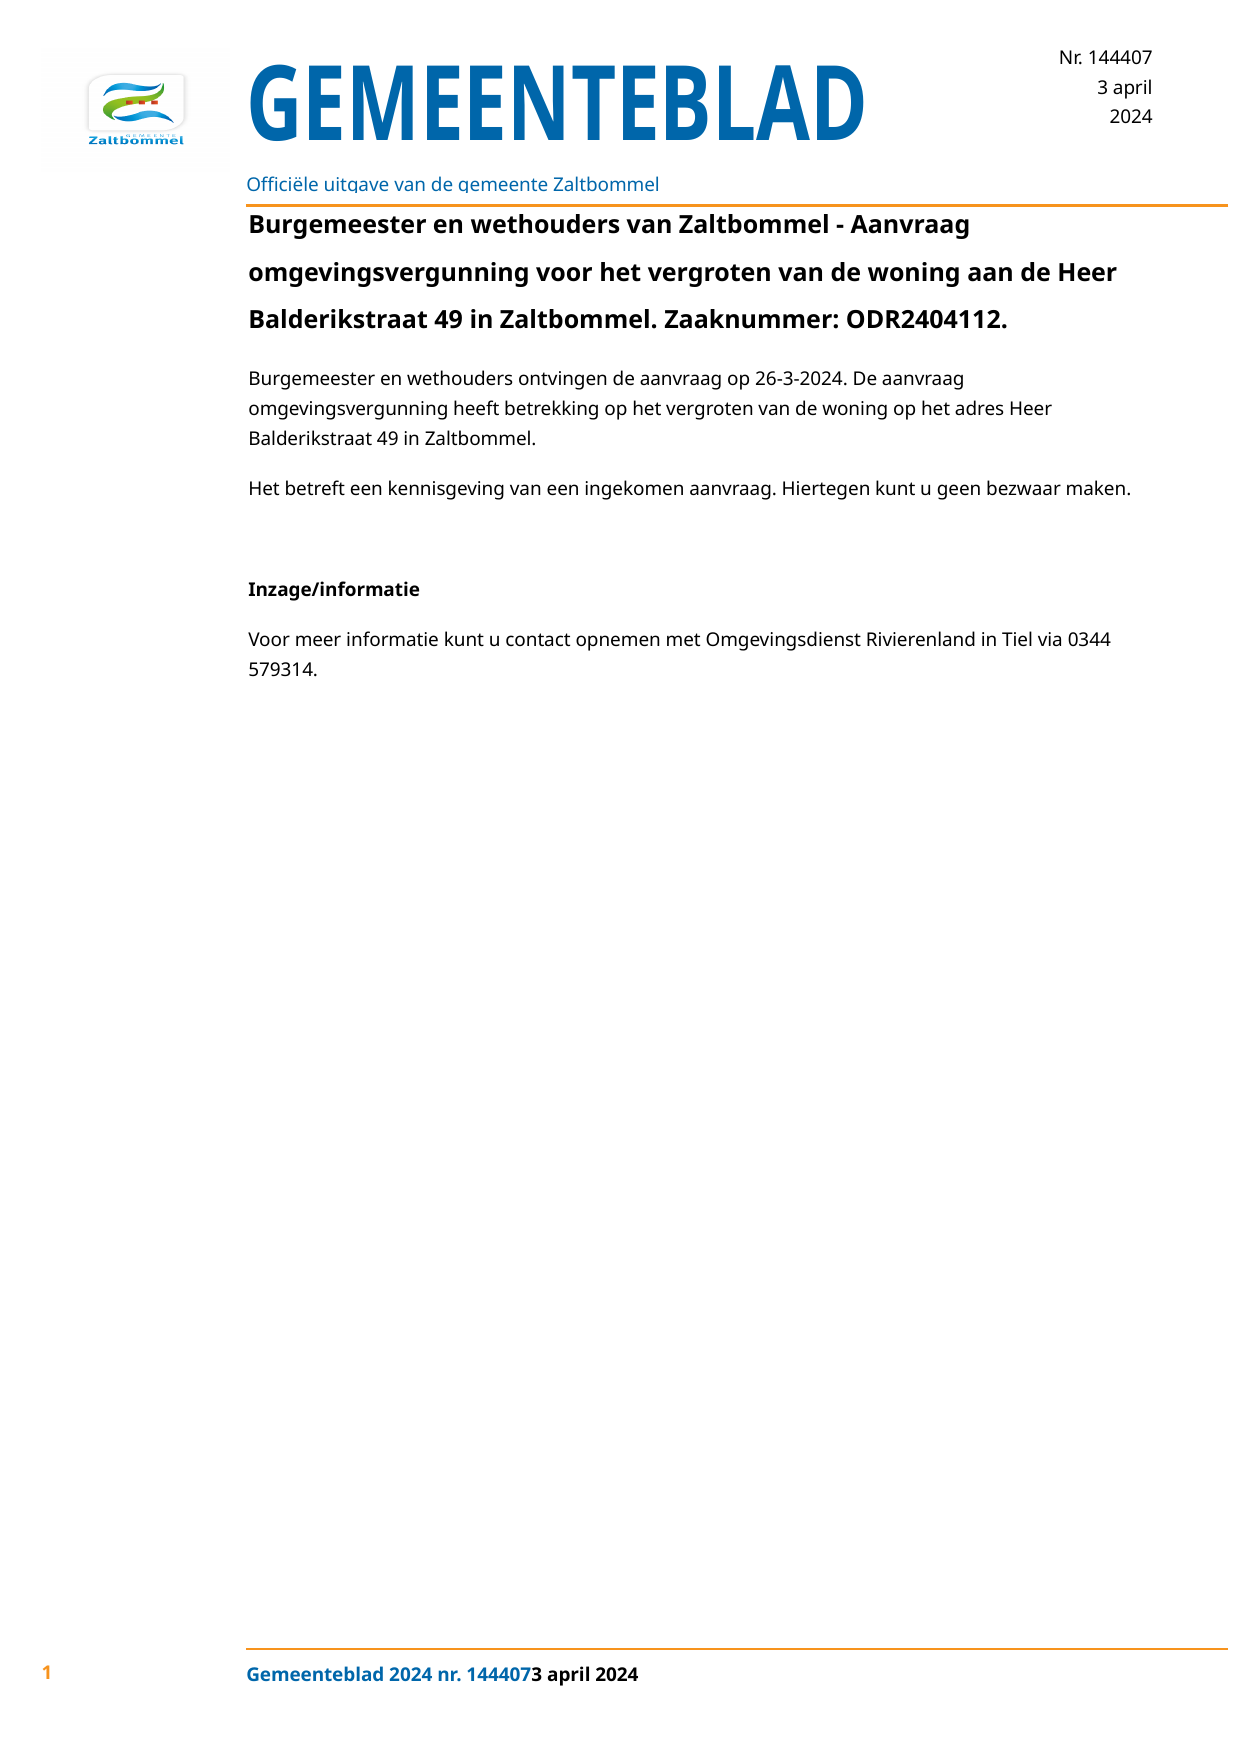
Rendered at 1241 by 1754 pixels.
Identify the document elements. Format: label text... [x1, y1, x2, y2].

text Inzage/informatie [248, 576, 1152, 602]
text Het betreft een kennisgeving van een ingekomen aanvraag. Hiertegen kunt u geen bezwaar maken. [248, 475, 1152, 501]
text Voor meer informatie kunt u contact opnemen met Omgevingsdienst Rivierenland in Tiel via 0344 579314. [248, 626, 1152, 682]
picture [41, 47, 231, 172]
text Burgemeester en wethouders van Zaltbommel - Aanvraag omgevingsvergunning voor het vergroten van de woning aan de Heer Balderikstraat 49 in Zaltbommel. Zaaknummer: ODR2404112. [248, 207, 1152, 336]
text Burgemeester en wethouders ontvingen de aanvraag op 26-3-2024. De aanvraag omgevingsvergunning heeft betrekking op het vergroten van de woning op het adres Heer Balderikstraat 49 in Zaltbommel. [248, 366, 1152, 450]
